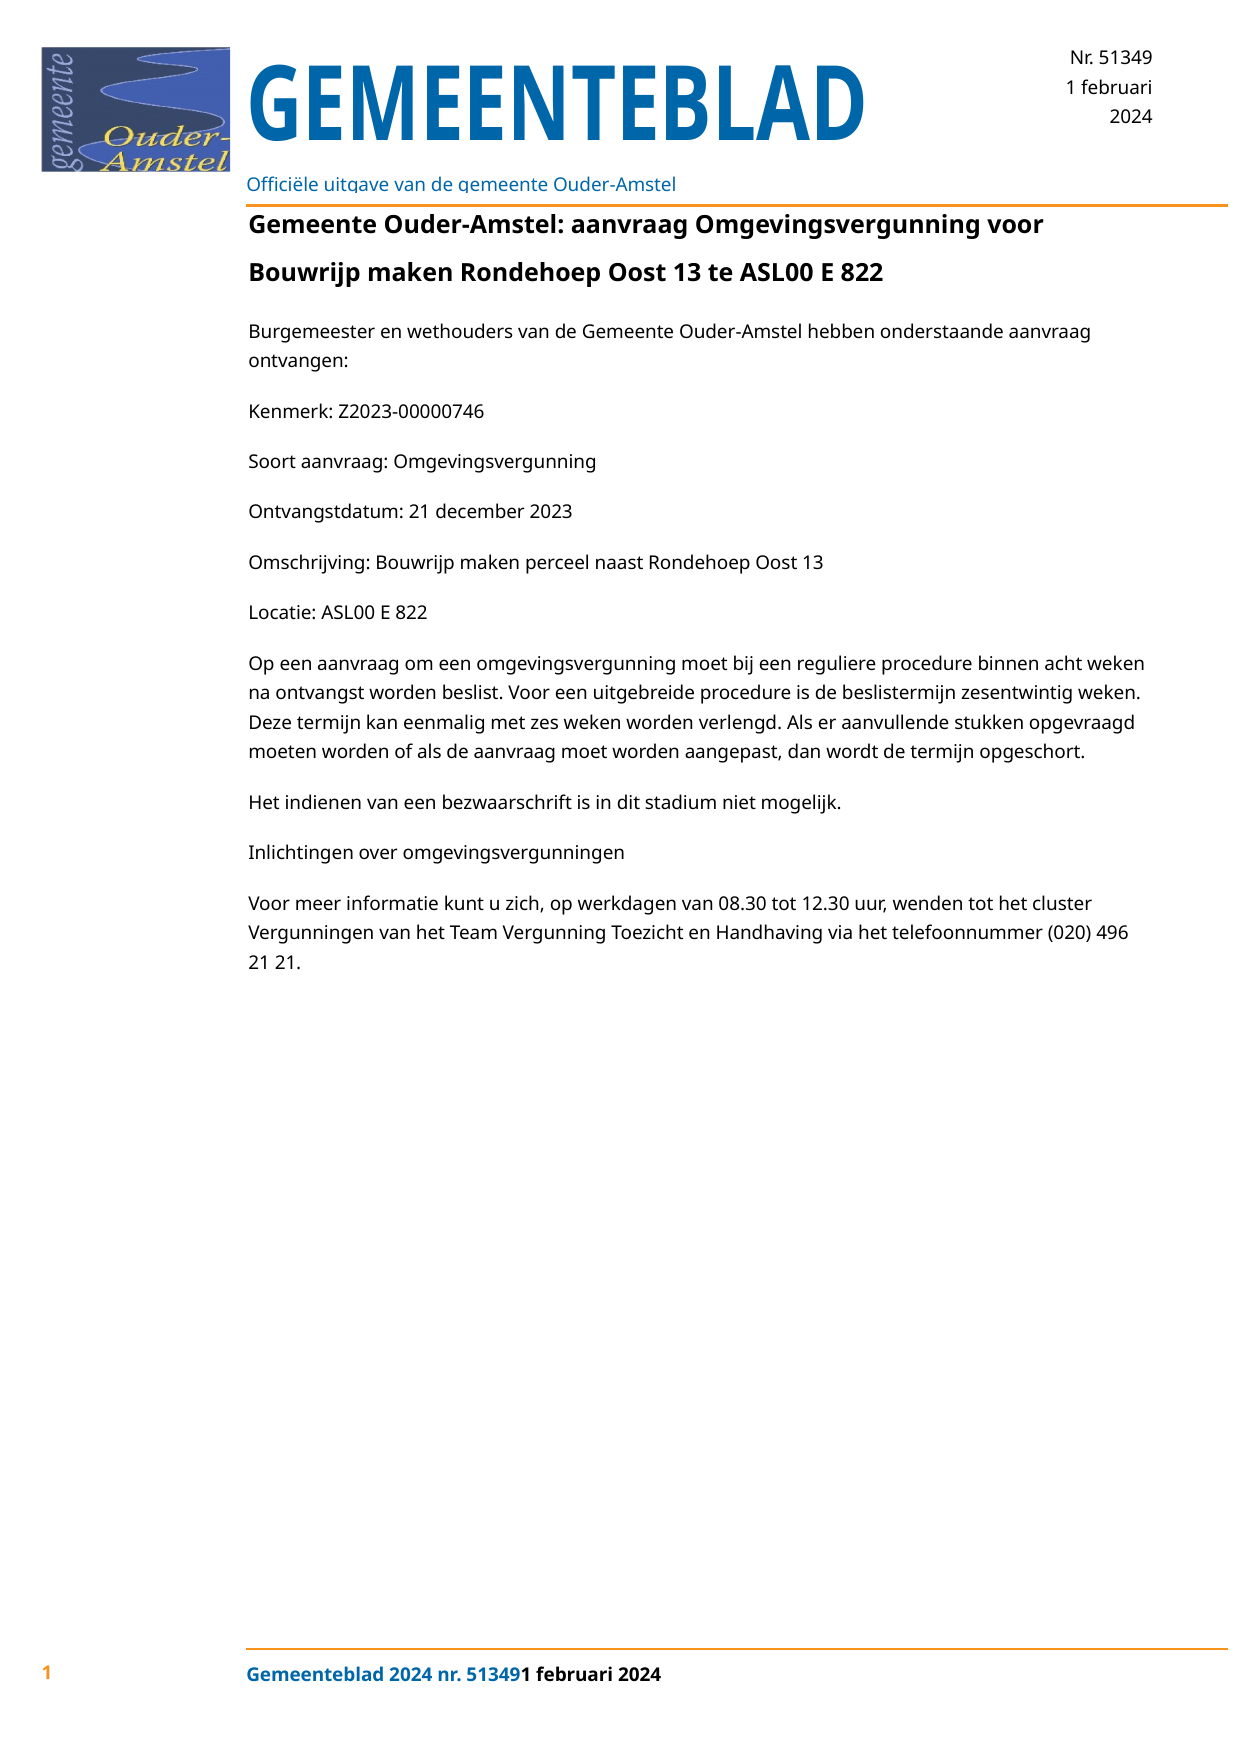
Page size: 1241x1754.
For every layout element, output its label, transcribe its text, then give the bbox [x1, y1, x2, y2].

text Soort aanvraag: Omgevingsvergunning [248, 448, 1152, 474]
text Voor meer informatie kunt u zich, op werkdagen van 08.30 tot 12.30 uur, wenden tot het cluster Vergunningen van het Team Vergunning Toezicht en Handhaving via het telefoonnummer (020) 496 21 21. [248, 890, 1152, 975]
text Gemeente Ouder-Amstel: aanvraag Omgevingsvergunning voor Bouwrijp maken Rondehoep Oost 13 te ASL00 E 822 [248, 207, 1152, 288]
picture [41, 47, 231, 172]
text Omschrijving: Bouwrijp maken perceel naast Rondehoep Oost 13 [248, 549, 1152, 575]
text Burgemeester en wethouders van de Gemeente Ouder-Amstel hebben onderstaande aanvraag ontvangen: [248, 318, 1152, 373]
text Inlichtingen over omgevingsvergunningen [248, 839, 1152, 865]
text Het indienen van een bezwaarschrift is in dit stadium niet mogelijk. [248, 789, 1152, 815]
text Op een aanvraag om een omgevingsvergunning moet bij een reguliere procedure binnen acht weken na ontvangst worden beslist. Voor een uitgebreide procedure is de beslistermijn zesentwintig weken. Deze termijn kan eenmalig met zes weken worden verlengd. Als er aanvullende stukken opgevraagd moeten worden of als de aanvraag moet worden aangepast, dan wordt de termijn opgeschort. [248, 650, 1152, 764]
text Ontvangstdatum: 21 december 2023 [248, 499, 1152, 524]
text Kenmerk: Z2023-00000746 [248, 398, 1152, 424]
text Locatie: ASL00 E 822 [248, 599, 1152, 625]
